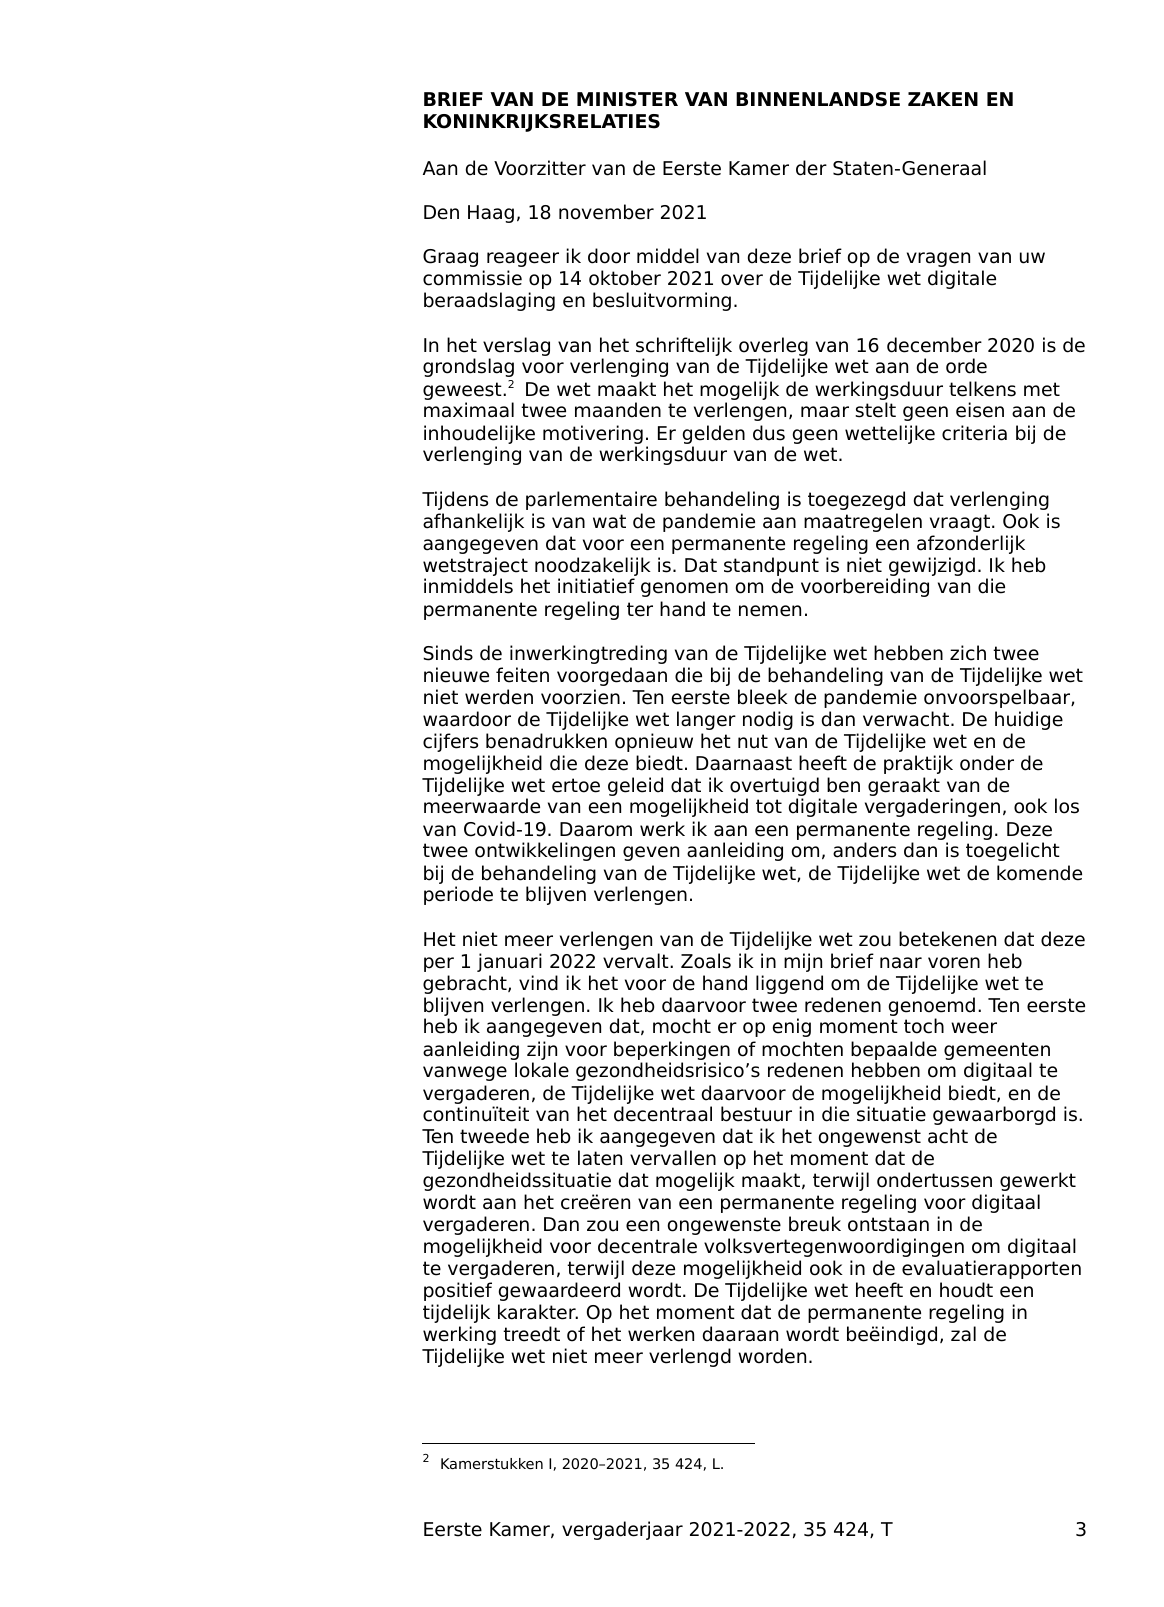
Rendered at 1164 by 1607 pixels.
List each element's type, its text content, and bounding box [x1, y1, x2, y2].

text Den Haag, 18 november 2021 [422, 202, 1087, 224]
text In het verslag van het schriftelijk overleg van 16 december 2020 is de grondslag voor verlenging van de Tijdelijke wet aan de orde geweest. De wet maakt het mogelijk de werkingsduur telkens met maximaal twee maanden te verlengen, maar stelt geen eisen aan de inhoudelijke motivering. Er gelden dus geen wettelijke criteria bij de verlenging van de werkingsduur van de wet. [422, 334, 1087, 466]
text Sinds de inwerkingtreding van de Tijdelijke wet hebben zich twee nieuwe feiten voorgedaan die bij de behandeling van de Tijdelijke wet niet werden voorzien. Ten eerste bleek de pandemie onvoorspelbaar, waardoor de Tijdelijke wet langer nodig is dan verwacht. De huidige cijfers benadrukken opnieuw het nut van de Tijdelijke wet en de mogelijkheid die deze biedt. Daarnaast heeft de praktijk onder de Tijdelijke wet ertoe geleid dat ik overtuigd ben geraakt van de meerwaarde van een mogelijkheid tot digitale vergaderingen, ook los van Covid-19. Daarom werk ik aan een permanente regeling. Deze twee ontwikkelingen geven aanleiding om, anders dan is toegelicht bij de behandeling van de Tijdelijke wet, de Tijdelijke wet de komende periode te blijven verlengen. [422, 643, 1087, 906]
text Graag reageer ik door middel van deze brief op de vragen van uw commissie op 14 oktober 2021 over de Tijdelijke wet digitale beraadslaging en besluitvorming. [422, 246, 1087, 312]
text Tijdens de parlementaire behandeling is toegezegd dat verlenging afhankelijk is van wat de pandemie aan maatregelen vraagt. Ook is aangegeven dat voor een permanente regeling een afzonderlijk wetstraject noodzakelijk is. Dat standpunt is niet gewijzigd. Ik heb inmiddels het initiatief genomen om de voorbereiding van die permanente regeling ter hand te nemen. [422, 488, 1087, 620]
subtitle BRIEF VAN DE MINISTER VAN BINNENLANDSE ZAKEN EN KONINKRIJKSRELATIES [422, 89, 1087, 133]
text Kamerstukken I, 2020–2021, 35 424, L. [422, 1452, 1087, 1474]
text Het niet meer verlengen van de Tijdelijke wet zou betekenen dat deze per 1 januari 2022 vervalt. Zoals ik in mijn brief naar voren heb gebracht, vind ik het voor de hand liggend om de Tijdelijke wet te blijven verlengen. Ik heb daarvoor twee redenen genoemd. Ten eerste heb ik aangegeven dat, mocht er op enig moment toch weer aanleiding zijn voor beperkingen of mochten bepaalde gemeenten vanwege lokale gezondheidsrisico’s redenen hebben om digitaal te vergaderen, de Tijdelijke wet daarvoor de mogelijkheid biedt, en de continuïteit van het decentraal bestuur in die situatie gewaarborgd is. Ten tweede heb ik aangegeven dat ik het ongewenst acht de Tijdelijke wet te laten vervallen op het moment dat de gezondheidssituatie dat mogelijk maakt, terwijl ondertussen gewerkt wordt aan het creëren van een permanente regeling voor digitaal vergaderen. Dan zou een ongewenste breuk ontstaan in de mogelijkheid voor decentrale volksvertegenwoordigingen om digitaal te vergaderen, terwijl deze mogelijkheid ook in de evaluatierapporten positief gewaardeerd wordt. De Tijdelijke wet heeft en houdt een tijdelijk karakter. Op het moment dat de permanente regeling in werking treedt of het werken daaraan wordt beëindigd, zal de Tijdelijke wet niet meer verlengd worden. [422, 928, 1087, 1368]
text Aan de Voorzitter van de Eerste Kamer der Staten-Generaal [422, 158, 1087, 180]
